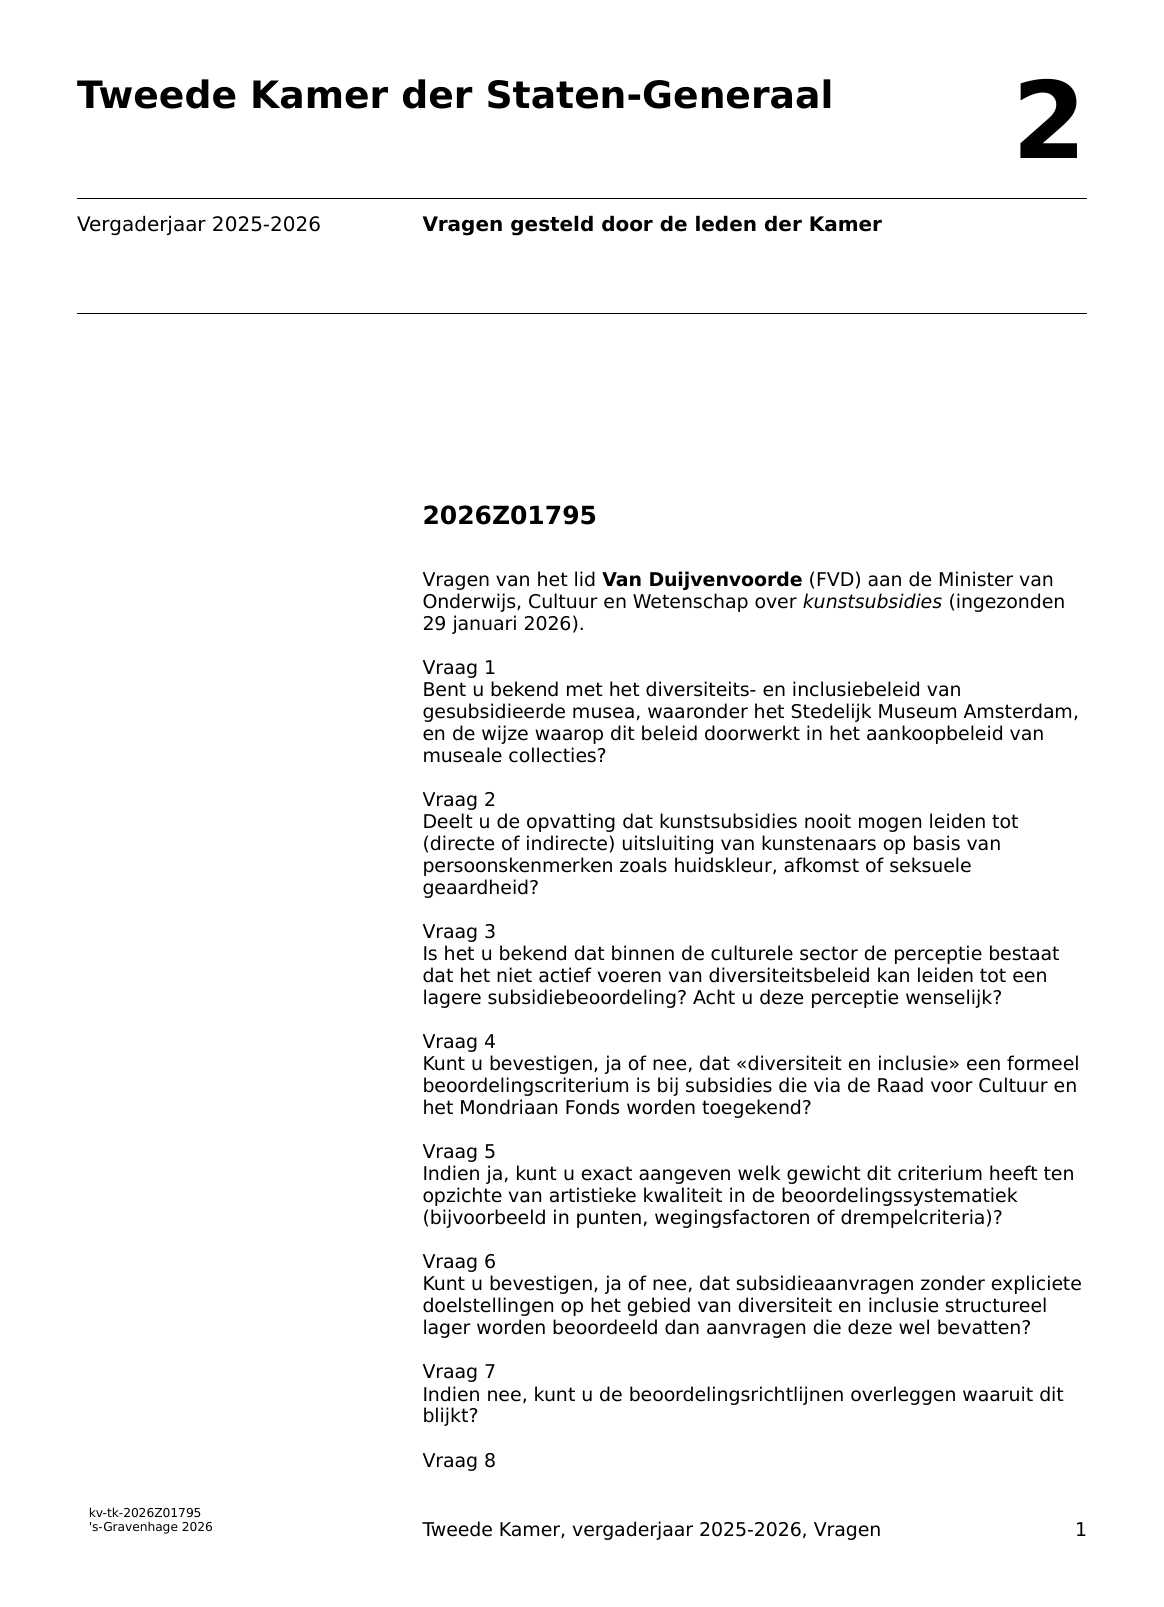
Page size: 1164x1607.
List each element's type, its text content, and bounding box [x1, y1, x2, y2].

text Vraag 3 [422, 921, 1087, 943]
text Vraag 4 [422, 1031, 1087, 1053]
text Vragen van het lid Van Duijvenvoorde (FVD) aan de Minister van Onderwijs, Cultuur en Wetenschap over kunstsubsidies (ingezonden 29 januari 2026). [422, 569, 1087, 635]
text 2026Z01795 [422, 501, 1087, 531]
text Vraag 1 [422, 657, 1087, 679]
text Kunt u bevestigen, ja of nee, dat subsidieaanvragen zonder expliciete doelstellingen op het gebied van diversiteit en inclusie structureel lager worden beoordeeld dan aanvragen die deze wel bevatten? [422, 1273, 1087, 1339]
table_cell Vergaderjaar 2025-2026 [77, 199, 422, 313]
text kv-tk-2026Z01795 [88, 1506, 323, 1520]
text Deelt u de opvatting dat kunstsubsidies nooit mogen leiden tot (directe of indirecte) uitsluiting van kunstenaars op basis van persoonskenmerken zoals huidskleur, afkomst of seksuele geaardheid? [422, 811, 1087, 899]
text Vraag 5 [422, 1141, 1087, 1163]
text 's-Gravenhage 2026 [88, 1520, 323, 1534]
table_header Tweede Kamer der Staten-Generaal [77, 59, 886, 198]
text Bent u bekend met het diversiteits- en inclusiebeleid van gesubsidieerde musea, waaronder het Stedelijk Museum Amsterdam, en de wijze waarop dit beleid doorwerkt in het aankoopbeleid van museale collecties? [422, 679, 1087, 767]
text Indien ja, kunt u exact aangeven welk gewicht dit criterium heeft ten opzichte van artistieke kwaliteit in de beoordelingssystematiek (bijvoorbeeld in punten, wegingsfactoren of drempelcriteria)? [422, 1163, 1087, 1229]
text Vraag 8 [422, 1449, 1087, 1472]
text Vraag 2 [422, 789, 1087, 811]
text Is het u bekend dat binnen de culturele sector de perceptie bestaat dat het niet actief voeren van diversiteitsbeleid kan leiden tot een lagere subsidiebeoordeling? Acht u deze perceptie wenselijk? [422, 943, 1087, 1009]
text Vraag 6 [422, 1251, 1087, 1273]
text Vraag 7 [422, 1361, 1087, 1383]
table_header 2 [886, 59, 1087, 198]
text Kunt u bevestigen, ja of nee, dat «diversiteit en inclusie» een formeel beoordelingscriterium is bij subsidies die via de Raad voor Cultuur en het Mondriaan Fonds worden toegekend? [422, 1053, 1087, 1119]
table_cell Vragen gesteld door de leden der Kamer [422, 199, 1087, 313]
text Indien nee, kunt u de beoordelingsrichtlijnen overleggen waaruit dit blijkt? [422, 1383, 1087, 1427]
